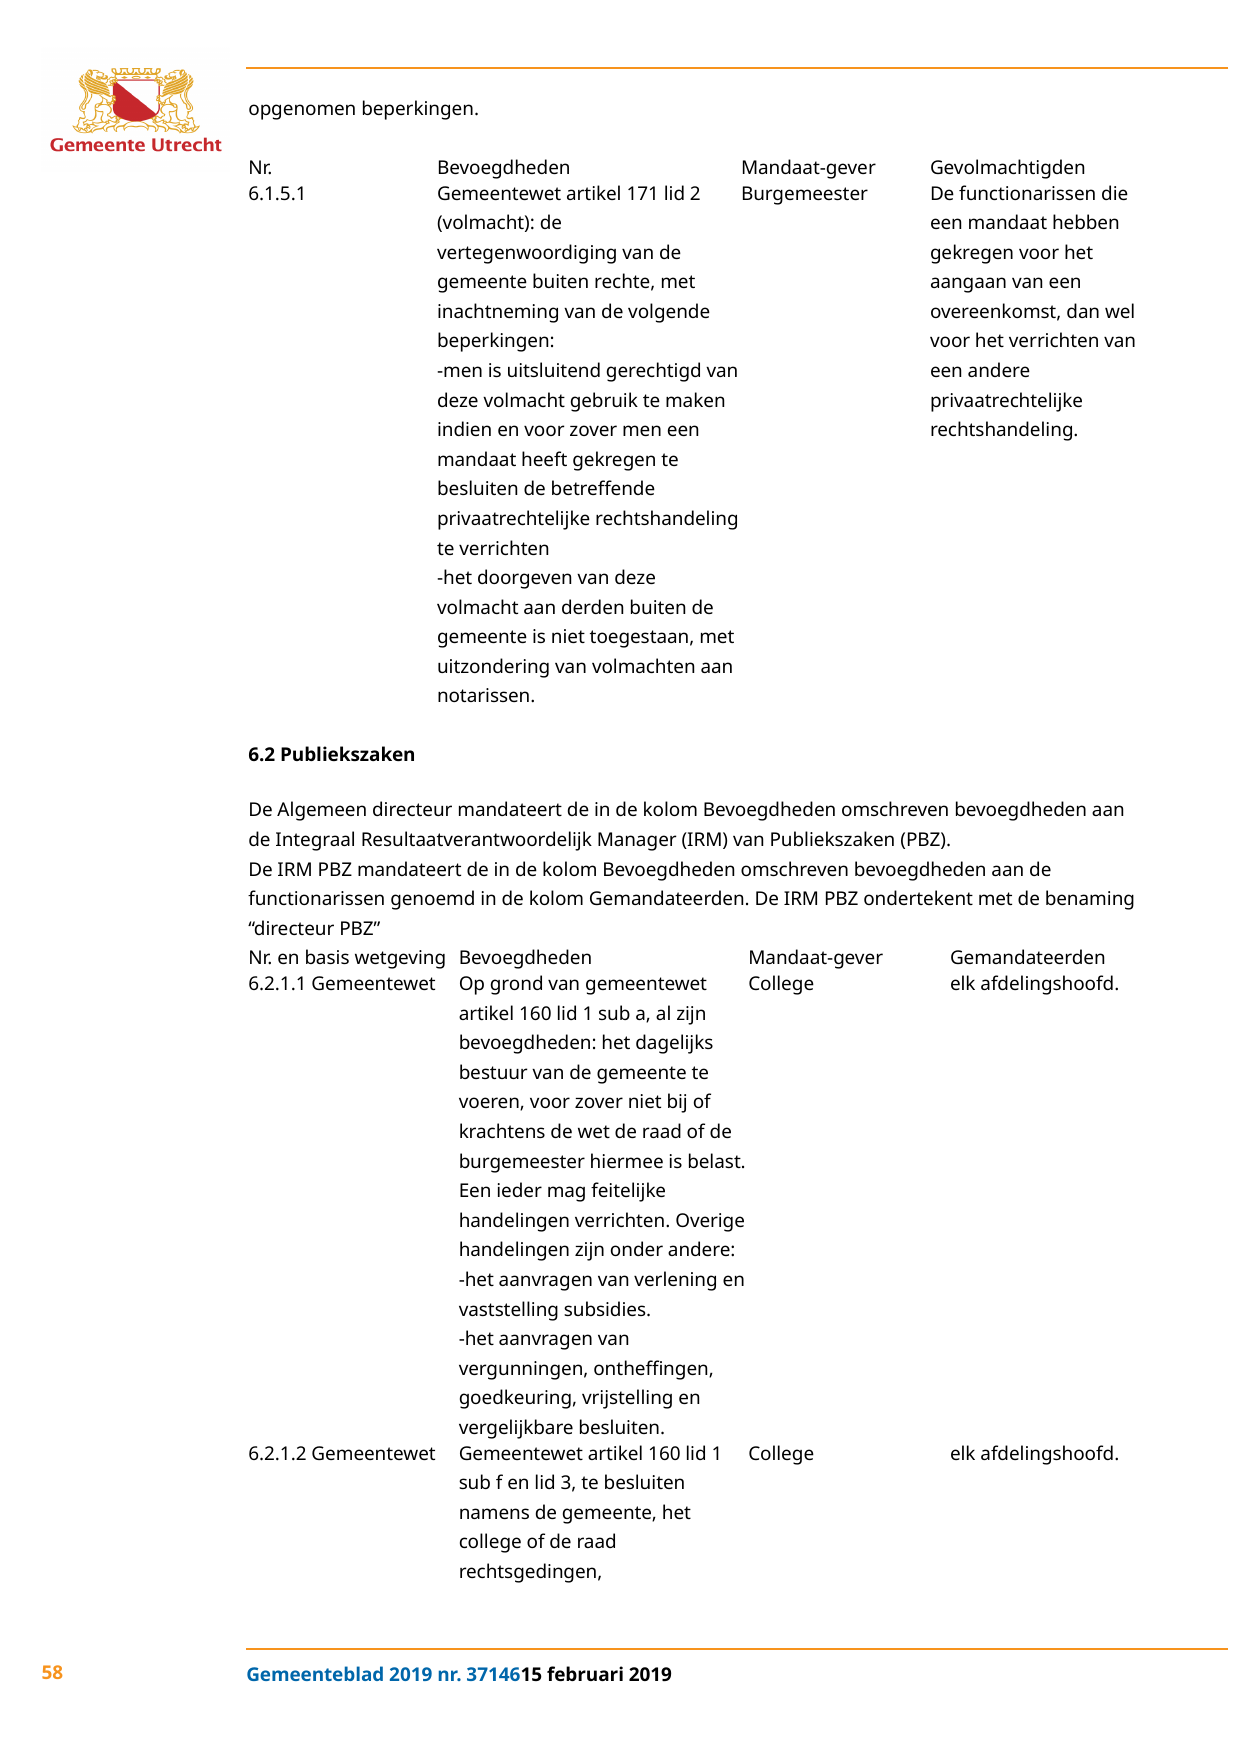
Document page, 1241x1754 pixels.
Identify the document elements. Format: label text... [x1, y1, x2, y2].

table_cell Burgemeester [741, 180, 930, 708]
table_header Nr. [248, 154, 437, 180]
text De Algemeen directeur mandateert de in de kolom Bevoegdheden omschreven bevoegdheden aan de Integraal Resultaatverantwoordelijk Manager (IRM) van Publiekszaken (PBZ). [248, 797, 1152, 852]
table_header Bevoegdheden [437, 154, 741, 180]
picture [41, 47, 231, 172]
table_header Bevoegdheden [459, 945, 748, 970]
table_cell De functionarissen die een mandaat hebben gekregen voor het aangaan van een overeenkomst, dan wel voor het verrichten van een andere privaatrechtelijke rechtshandeling. [930, 180, 1152, 708]
table_cell 6.1.5.1 [248, 180, 437, 708]
table_cell Op grond van gemeentewet artikel 160 lid 1 sub a, al zijn bevoegdheden: het dagelijks bestuur van de gemeente te voeren, voor zover niet bij of krachtens de wet de raad of de burgemeester hiermee is belast. Een ieder mag feitelijke handelingen verrichten. Overige handelingen zijn onder andere: -het aanvragen van verlening en vaststelling subsidies. -het aanvragen van vergunningen, ontheffingen, goedkeuring, vrijstelling en vergelijkbare besluiten. [459, 970, 748, 1440]
text De IRM PBZ mandateert de in de kolom Bevoegdheden omschreven bevoegdheden aan de functionarissen genoemd in de kolom Gemandateerden. De IRM PBZ ondertekent met de benaming “directeur PBZ” [248, 856, 1152, 941]
table_header Mandaat-gever [748, 945, 950, 970]
table_cell Gemeentewet artikel 160 lid 1 sub f en lid 3, te besluiten namens de gemeente, het college of de raad rechtsgedingen, [459, 1440, 748, 1584]
text opgenomen beperkingen. [248, 95, 1152, 121]
table_header Nr. en basis wetgeving [248, 945, 458, 970]
table_cell elk afdelingshoofd. [950, 970, 1152, 1440]
text 6.2 Publiekszaken [248, 741, 1152, 767]
table_header Gemandateerden [950, 945, 1152, 970]
table_cell elk afdelingshoofd. [950, 1440, 1152, 1584]
table_cell College [748, 1440, 950, 1584]
table_cell 6.2.1.1 Gemeentewet [248, 970, 458, 1440]
table_header Gevolmachtigden [930, 154, 1152, 180]
table_cell 6.2.1.2 Gemeentewet [248, 1440, 458, 1584]
table_cell Gemeentewet artikel 171 lid 2 (volmacht): de vertegenwoordiging van de gemeente buiten rechte, met inachtneming van de volgende beperkingen: -men is uitsluitend gerechtigd van deze volmacht gebruik te maken indien en voor zover men een mandaat heeft gekregen te besluiten de betreffende privaatrechtelijke rechtshandeling te verrichten -het doorgeven van deze volmacht aan derden buiten de gemeente is niet toegestaan, met uitzondering van volmachten aan notarissen. [437, 180, 741, 708]
table_cell College [748, 970, 950, 1440]
table_header Mandaat-gever [741, 154, 930, 180]
